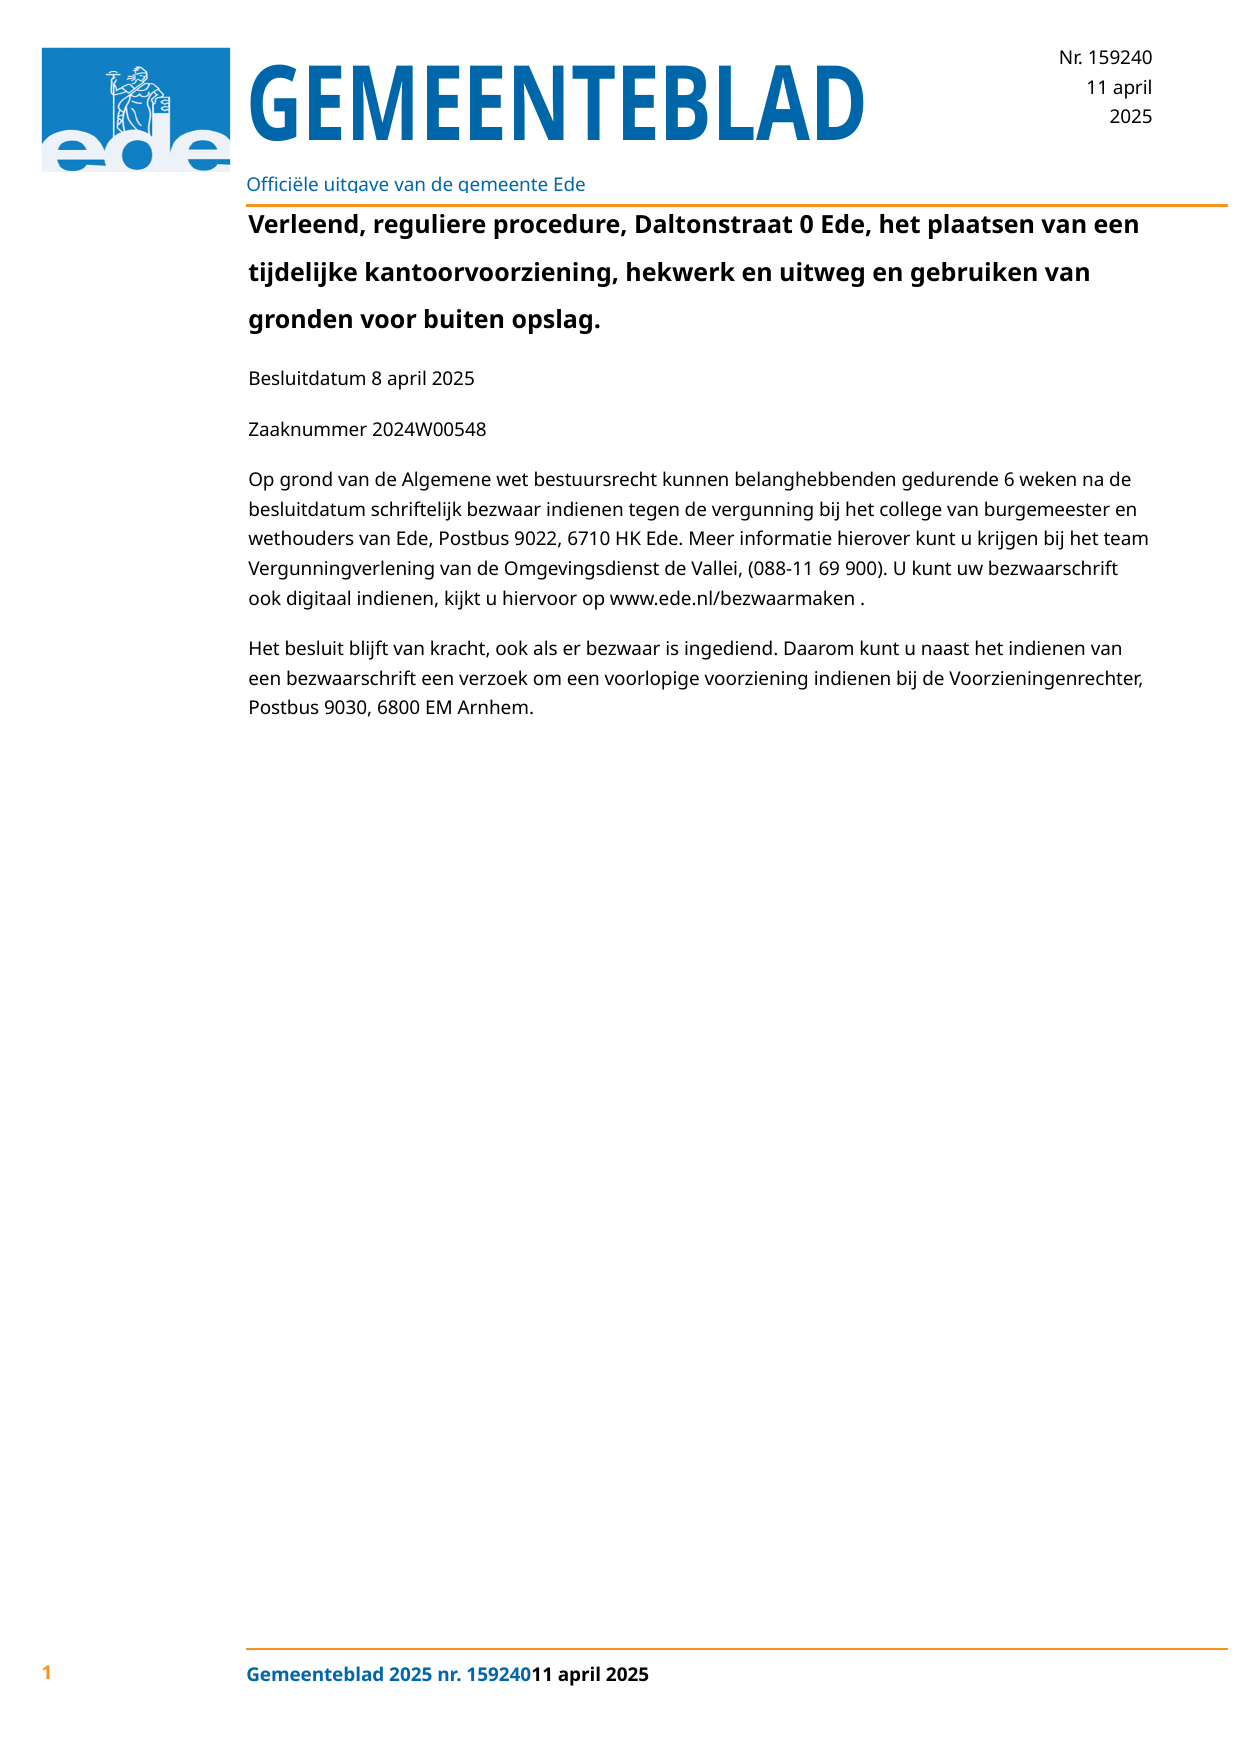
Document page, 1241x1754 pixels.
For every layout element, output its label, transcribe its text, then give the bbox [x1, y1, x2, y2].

text Besluitdatum 8 april 2025 [248, 366, 1152, 391]
picture [41, 47, 231, 172]
text Op grond van de Algemene wet bestuursrecht kunnen belanghebbenden gedurende 6 weken na de besluitdatum schriftelijk bezwaar indienen tegen de vergunning bij het college van burgemeester en wethouders van Ede, Postbus 9022, 6710 HK Ede. Meer informatie hierover kunt u krijgen bij het team Vergunningverlening van de Omgevingsdienst de Vallei, (088-11 69 900). U kunt uw bezwaarschrift ook digitaal indienen, kijkt u hiervoor op www.ede.nl/bezwaarmaken . [248, 466, 1152, 610]
text Zaaknummer 2024W00548 [248, 416, 1152, 442]
text Verleend, reguliere procedure, Daltonstraat 0 Ede, het plaatsen van een tijdelijke kantoorvoorziening, hekwerk en uitweg en gebruiken van gronden voor buiten opslag. [248, 207, 1152, 336]
text Het besluit blijft van kracht, ook als er bezwaar is ingediend. Daarom kunt u naast het indienen van een bezwaarschrift een verzoek om een voorlopige voorziening indienen bij de Voorzieningenrechter, Postbus 9030, 6800 EM Arnhem. [248, 635, 1152, 720]
